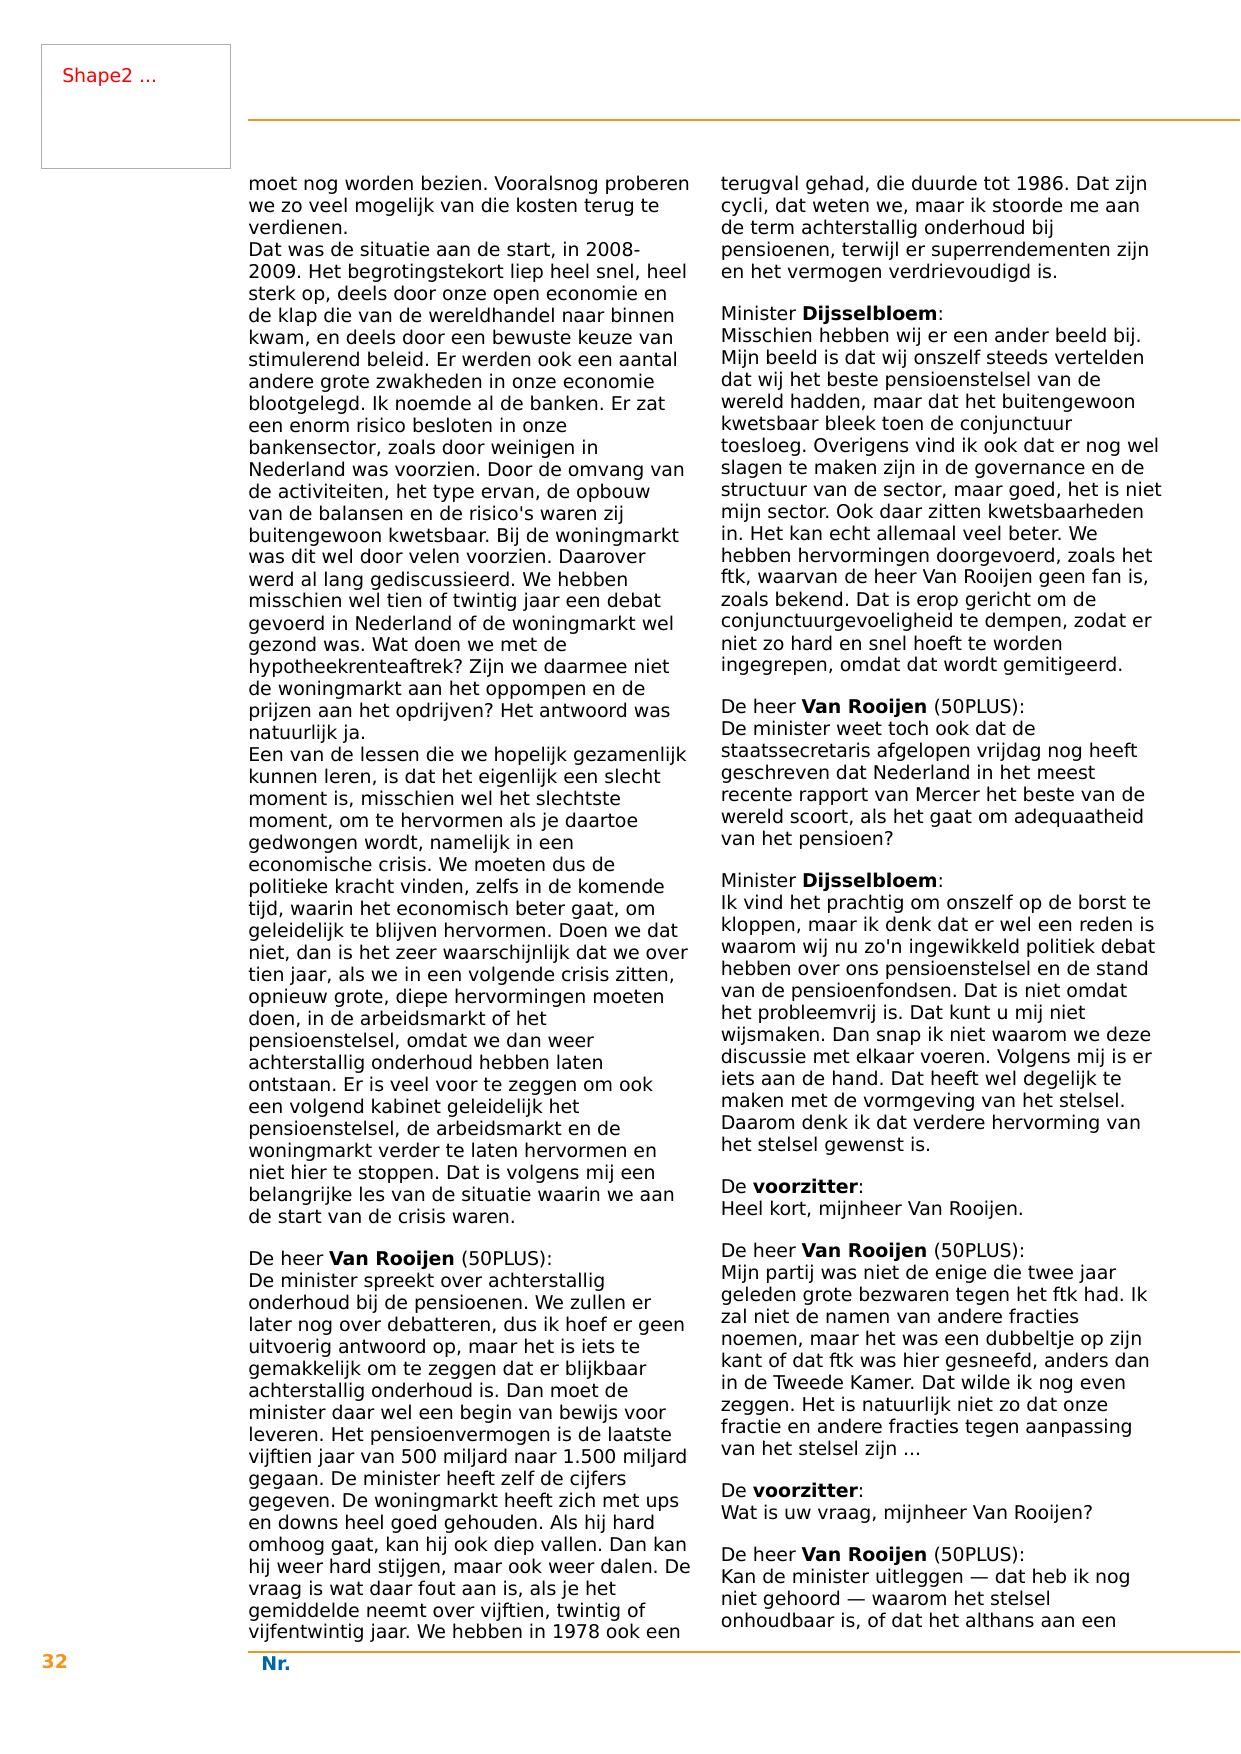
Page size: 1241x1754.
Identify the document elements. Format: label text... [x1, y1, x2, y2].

text De minister spreekt over achterstallig onderhoud bij de pensioenen. We zullen er later nog over debatteren, dus ik hoef er geen uitvoerig antwoord op, maar het is iets te gemakkelijk om te zeggen dat er blijkbaar achterstallig onderhoud is. Dan moet de minister daar wel een begin van bewijs voor leveren. Het pensioenvermogen is de laatste vijftien jaar van 500 miljard naar 1.500 miljard gegaan. De minister heeft zelf de cijfers gegeven. De woningmarkt heeft zich met ups en downs heel goed gehouden. Als hij hard omhoog gaat, kan hij ook diep vallen. Dan kan hij weer hard stijgen, maar ook weer dalen. De vraag is wat daar fout aan is, als je het gemiddelde neemt over vijftien, twintig of vijfentwintig jaar. We hebben in 1978 ook een [248, 1270, 691, 1643]
text Een van de lessen die we hopelijk gezamenlijk kunnen leren, is dat het eigenlijk een slecht moment is, misschien wel het slechtste moment, om te hervormen als je daartoe gedwongen wordt, namelijk in een economische crisis. We moeten dus de politieke kracht vinden, zelfs in de komende tijd, waarin het economisch beter gaat, om geleidelijk te blijven hervormen. Doen we dat niet, dan is het zeer waarschijnlijk dat we over tien jaar, als we in een volgende crisis zitten, opnieuw grote, diepe hervormingen moeten doen, in de arbeidsmarkt of het pensioenstelsel, omdat we dan weer achterstallig onderhoud hebben laten ontstaan. Er is veel voor te zeggen om ook een volgend kabinet geleidelijk het pensioenstelsel, de arbeidsmarkt en de woningmarkt verder te laten hervormen en niet hier te stoppen. Dat is volgens mij een belangrijke les van de situatie waarin we aan de start van de crisis waren. [248, 744, 691, 1228]
text Wat is uw vraag, mijnheer Van Rooijen? [721, 1502, 1163, 1524]
text De voorzitter: [721, 1176, 1163, 1198]
text Kan de minister uitleggen — dat heb ik nog niet gehoord — waarom het stelsel onhoudbaar is, of dat het althans aan een [721, 1566, 1163, 1632]
text De voorzitter: [721, 1480, 1163, 1502]
text Minister Dijsselbloem: [721, 303, 1163, 325]
text Heel kort, mijnheer Van Rooijen. [721, 1198, 1163, 1220]
text De heer Van Rooijen (50PLUS): [248, 1248, 691, 1270]
text Dat was de situatie aan de start, in 2008-2009. Het begrotingstekort liep heel snel, heel sterk op, deels door onze open economie en de klap die van de wereldhandel naar binnen kwam, en deels door een bewuste keuze van stimulerend beleid. Er werden ook een aantal andere grote zwakheden in onze economie blootgelegd. Ik noemde al de banken. Er zat een enorm risico besloten in onze bankensector, zoals door weinigen in Nederland was voorzien. Door de omvang van de activiteiten, het type ervan, de opbouw van de balansen en de risico's waren zij buitengewoon kwetsbaar. Bij de woningmarkt was dit wel door velen voorzien. Daarover werd al lang gediscussieerd. We hebben misschien wel tien of twintig jaar een debat gevoerd in Nederland of de woningmarkt wel gezond was. Wat doen we met de hypotheekrenteaftrek? Zijn we daarmee niet de woningmarkt aan het oppompen en de prijzen aan het opdrijven? Het antwoord was natuurlijk ja. [248, 239, 691, 744]
text De minister weet toch ook dat de staatssecretaris afgelopen vrijdag nog heeft geschreven dat Nederland in het meest recente rapport van Mercer het beste van de wereld scoort, als het gaat om adequaatheid van het pensioen? [721, 718, 1163, 850]
text terugval gehad, die duurde tot 1986. Dat zijn cycli, dat weten we, maar ik stoorde me aan de term achterstallig onderhoud bij pensioenen, terwijl er superrendementen zijn en het vermogen verdrievoudigd is. [721, 173, 1163, 283]
text De heer Van Rooijen (50PLUS): [721, 1240, 1163, 1262]
text De heer Van Rooijen (50PLUS): [721, 1544, 1163, 1566]
text De heer Van Rooijen (50PLUS): [721, 696, 1163, 718]
text Ik vind het prachtig om onszelf op de borst te kloppen, maar ik denk dat er wel een reden is waarom wij nu zo'n ingewikkeld politiek debat hebben over ons pensioenstelsel en de stand van de pensioenfondsen. Dat is niet omdat het probleemvrij is. Dat kunt u mij niet wijsmaken. Dan snap ik niet waarom we deze discussie met elkaar voeren. Volgens mij is er iets aan de hand. Dat heeft wel degelijk te maken met de vormgeving van het stelsel. Daarom denk ik dat verdere hervorming van het stelsel gewenst is. [721, 892, 1163, 1156]
text moet nog worden bezien. Vooralsnog proberen we zo veel mogelijk van die kosten terug te verdienen. [248, 173, 691, 239]
text Minister Dijsselbloem: [721, 870, 1163, 892]
text Misschien hebben wij er een ander beeld bij. Mijn beeld is dat wij onszelf steeds vertelden dat wij het beste pensioenstelsel van de wereld hadden, maar dat het buitengewoon kwetsbaar bleek toen de conjunctuur toesloeg. Overigens vind ik ook dat er nog wel slagen te maken zijn in de governance en de structuur van de sector, maar goed, het is niet mijn sector. Ook daar zitten kwetsbaarheden in. Het kan echt allemaal veel beter. We hebben hervormingen doorgevoerd, zoals het ftk, waarvan de heer Van Rooijen geen fan is, zoals bekend. Dat is erop gericht om de conjunctuurgevoeligheid te dempen, zodat er niet zo hard en snel hoeft te worden ingegrepen, omdat dat wordt gemitigeerd. [721, 325, 1163, 676]
text Mijn partij was niet de enige die twee jaar geleden grote bezwaren tegen het ftk had. Ik zal niet de namen van andere fracties noemen, maar het was een dubbeltje op zijn kant of dat ftk was hier gesneefd, anders dan in de Tweede Kamer. Dat wilde ik nog even zeggen. Het is natuurlijk niet zo dat onze fractie en andere fracties tegen aanpassing van het stelsel zijn ... [721, 1262, 1163, 1460]
